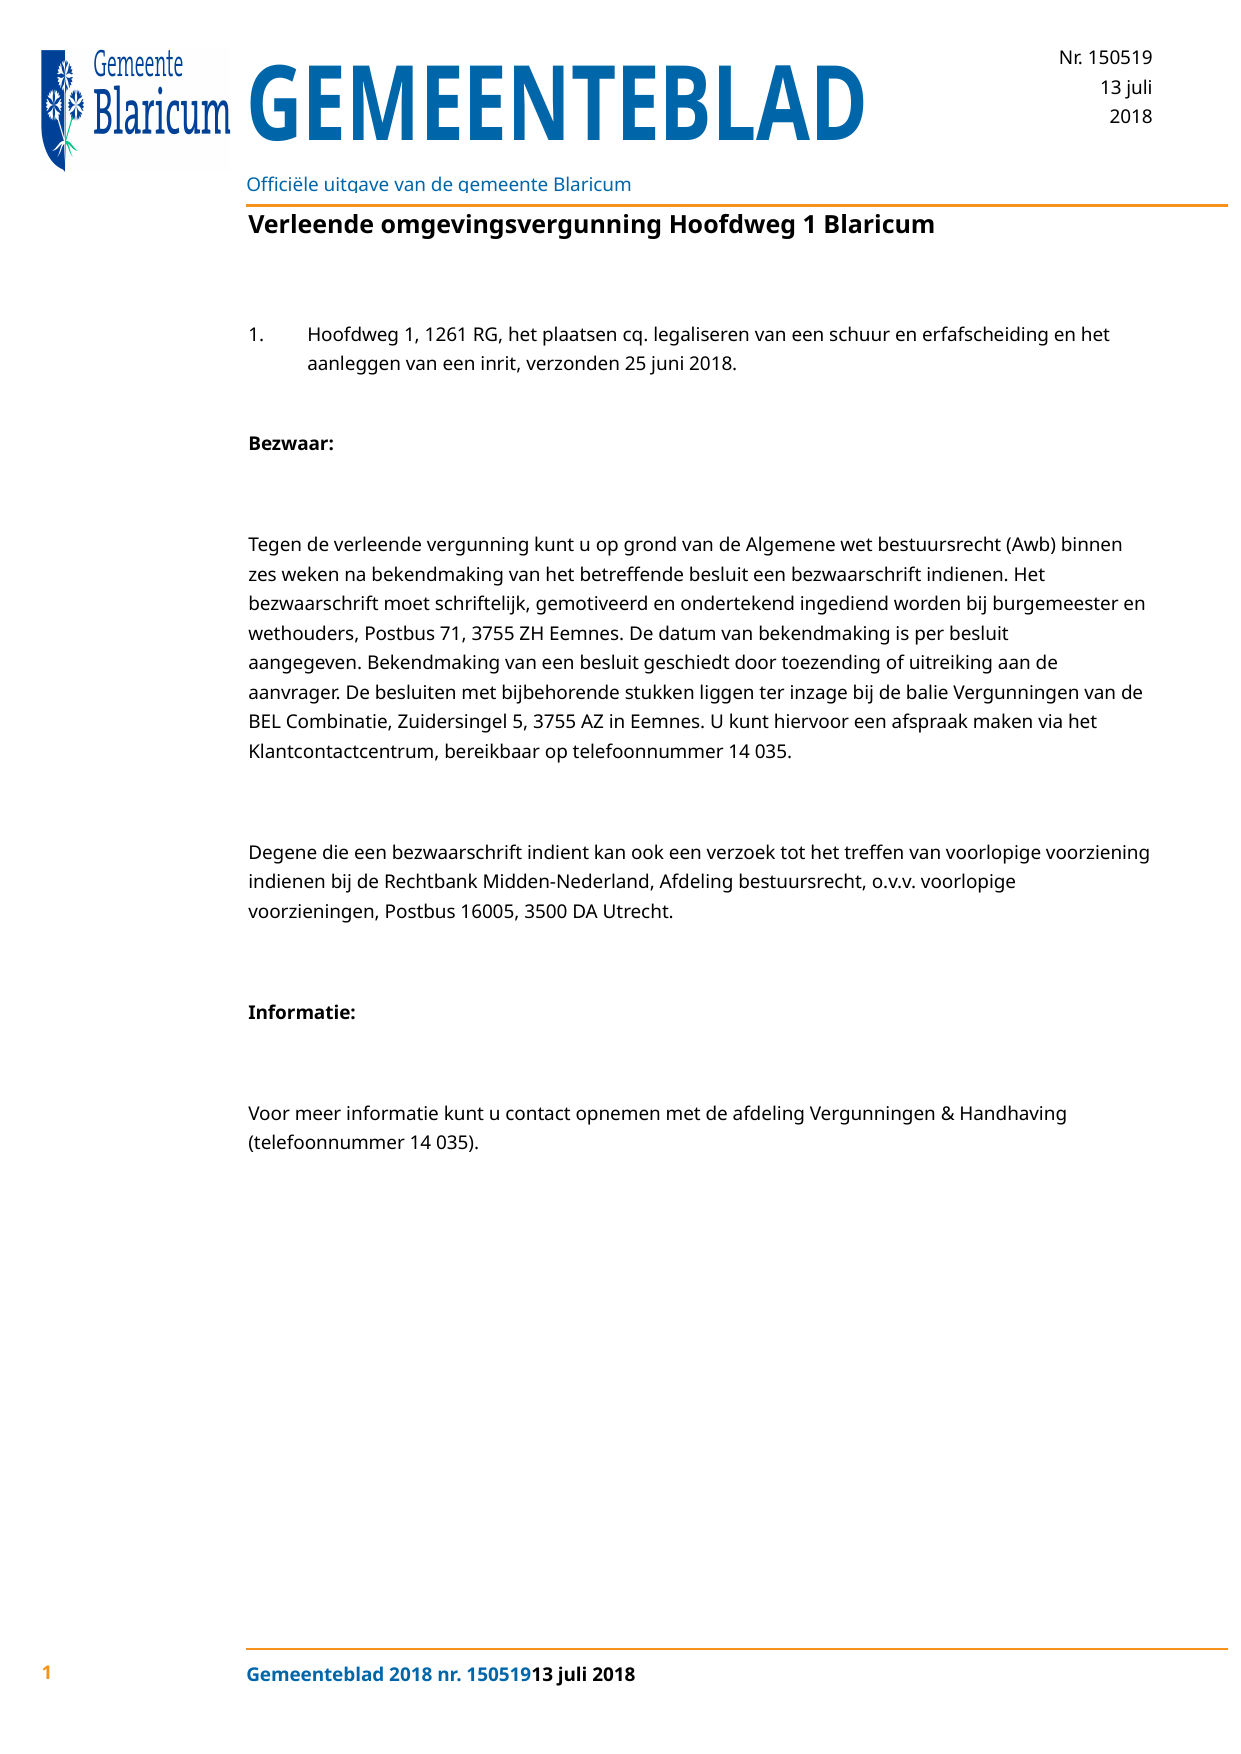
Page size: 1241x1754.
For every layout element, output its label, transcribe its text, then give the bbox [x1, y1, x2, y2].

text Voor meer informatie kunt u contact opnemen met de afdeling Vergunningen & Handhaving (telefoonnummer 14 035). [248, 1100, 1152, 1155]
picture [41, 47, 231, 172]
text Verleende omgevingsvergunning Hoofdweg 1 Blaricum [248, 207, 1152, 241]
text Informatie: [248, 999, 1152, 1025]
text Bezwaar: [248, 430, 1152, 456]
list Hoofdweg 1, 1261 RG, het plaatsen cq. legaliseren van een schuur en erfafscheiding en het aanleggen van een inrit, verzonden 25 juni 2018. [248, 321, 1152, 376]
text Degene die een bezwaarschrift indient kan ook een verzoek tot het treffen van voorlopige voorziening indienen bij de Rechtbank Midden-Nederland, Afdeling bestuursrecht, o.v.v. voorlopige voorzieningen, Postbus 16005, 3500 DA Utrecht. [248, 839, 1152, 924]
text Tegen de verleende vergunning kunt u op grond van de Algemene wet bestuursrecht (Awb) binnen zes weken na bekendmaking van het betreffende besluit een bezwaarschrift indienen. Het bezwaarschrift moet schriftelijk, gemotiveerd en ondertekend ingediend worden bij burgemeester en wethouders, Postbus 71, 3755 ZH Eemnes. De datum van bekendmaking is per besluit aangegeven. Bekendmaking van een besluit geschiedt door toezending of uitreiking aan de aanvrager. De besluiten met bijbehorende stukken liggen ter inzage bij de balie Vergunningen van de BEL Combinatie, Zuidersingel 5, 3755 AZ in Eemnes. U kunt hiervoor een afspraak maken via het Klantcontactcentrum, bereikbaar op telefoonnummer 14 035. [248, 531, 1152, 764]
